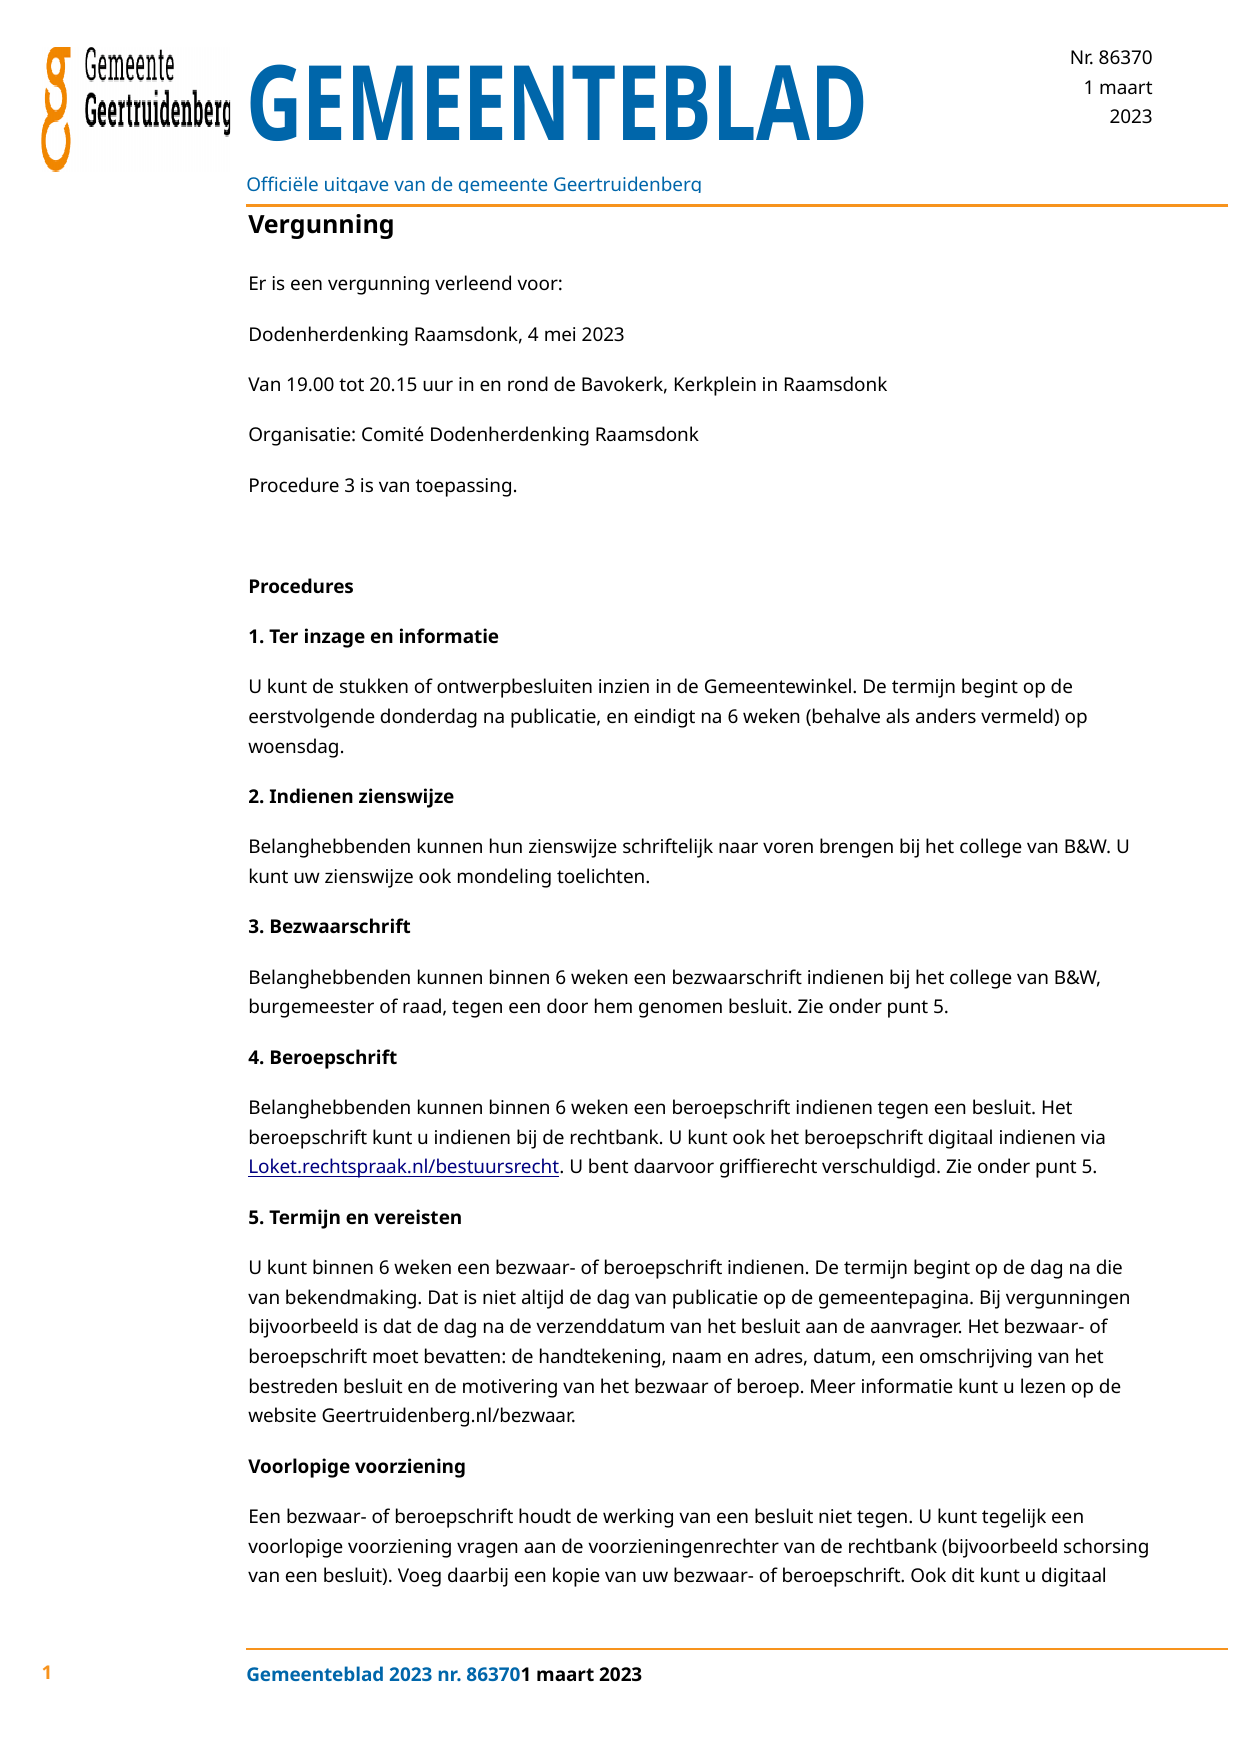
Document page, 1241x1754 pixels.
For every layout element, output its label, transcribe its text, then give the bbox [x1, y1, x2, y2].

text Vergunning [248, 207, 1152, 241]
text Dodenherdenking Raamsdonk, 4 mei 2023 [248, 321, 1152, 346]
text Belanghebbenden kunnen binnen 6 weken een beroepschrift indienen tegen een besluit. Het beroepschrift kunt u indienen bij de rechtbank. U kunt ook het beroepschrift digitaal indienen via Loket.rechtspraak.nl/bestuursrecht. U bent daarvoor griffierecht verschuldigd. Zie onder punt 5. [248, 1094, 1152, 1179]
text Procedure 3 is van toepassing. [248, 472, 1152, 498]
text 1. Ter inzage en informatie [248, 623, 1152, 649]
text Procedures [248, 573, 1152, 598]
text 3. Bezwaarschrift [248, 914, 1152, 939]
text Er is een vergunning verleend voor: [248, 270, 1152, 296]
text Belanghebbenden kunnen hun zienswijze schriftelijk naar voren brengen bij het college van B&W. U kunt uw zienswijze ook mondeling toelichten. [248, 834, 1152, 889]
picture [41, 47, 231, 172]
text Voorlopige voorziening [248, 1453, 1152, 1478]
text Een bezwaar- of beroepschrift houdt de werking van een besluit niet tegen. U kunt tegelijk een voorlopige voorziening vragen aan de voorzieningenrechter van de rechtbank (bijvoorbeeld schorsing van een besluit). Voeg daarbij een kopie van uw bezwaar- of beroepschrift. Ook dit kunt u digitaal [248, 1503, 1152, 1588]
text 2. Indienen zienswijze [248, 783, 1152, 809]
text Organisatie: Comité Dodenherdenking Raamsdonk [248, 422, 1152, 447]
text Belanghebbenden kunnen binnen 6 weken een bezwaarschrift indienen bij het college van B&W, burgemeester of raad, tegen een door hem genomen besluit. Zie onder punt 5. [248, 964, 1152, 1019]
text 5. Termijn en vereisten [248, 1204, 1152, 1230]
text U kunt binnen 6 weken een bezwaar- of beroepschrift indienen. De termijn begint op de dag na die van bekendmaking. Dat is niet altijd de dag van publicatie op de gemeentepagina. Bij vergunningen bijvoorbeeld is dat de dag na de verzenddatum van het besluit aan de aanvrager. Het bezwaar- of beroepschrift moet bevatten: de handtekening, naam en adres, datum, een omschrijving van het bestreden besluit en de motivering van het bezwaar of beroep. Meer informatie kunt u lezen op de website Geertruidenberg.nl/bezwaar. [248, 1254, 1152, 1428]
text 4. Beroepschrift [248, 1044, 1152, 1070]
text Van 19.00 tot 20.15 uur in en rond de Bavokerk, Kerkplein in Raamsdonk [248, 371, 1152, 397]
text U kunt de stukken of ontwerpbesluiten inzien in de Gemeentewinkel. De termijn begint op de eerstvolgende donderdag na publicatie, en eindigt na 6 weken (behalve als anders vermeld) op woensdag. [248, 674, 1152, 758]
